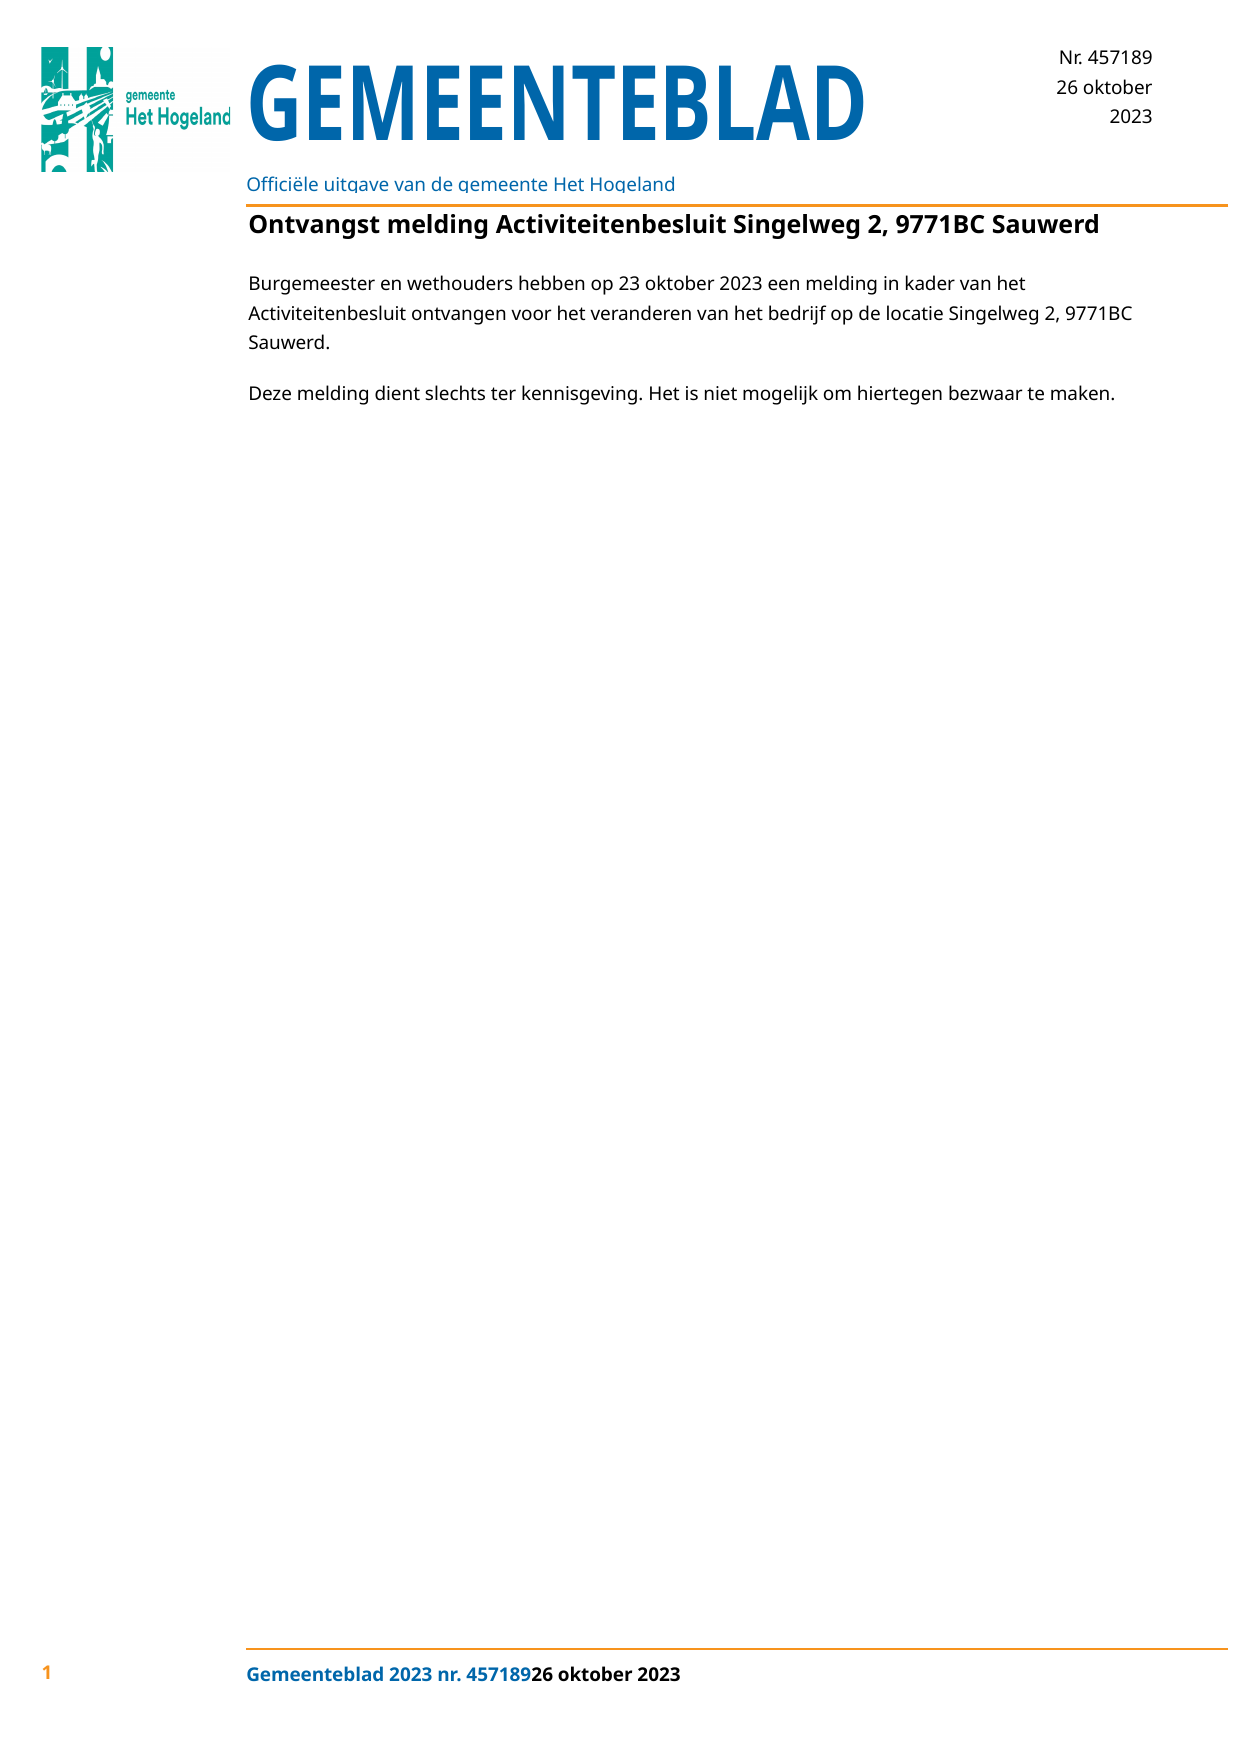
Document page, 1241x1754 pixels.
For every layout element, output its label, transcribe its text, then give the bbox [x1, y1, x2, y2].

text Ontvangst melding Activiteitenbesluit Singelweg 2, 9771BC Sauwerd [248, 207, 1152, 241]
text Deze melding dient slechts ter kennisgeving. Het is niet mogelijk om hiertegen bezwaar te maken. [248, 380, 1152, 406]
picture [41, 47, 231, 172]
text Burgemeester en wethouders hebben op 23 oktober 2023 een melding in kader van het Activiteitenbesluit ontvangen voor het veranderen van het bedrijf op de locatie Singelweg 2, 9771BC Sauwerd. [248, 270, 1152, 355]
